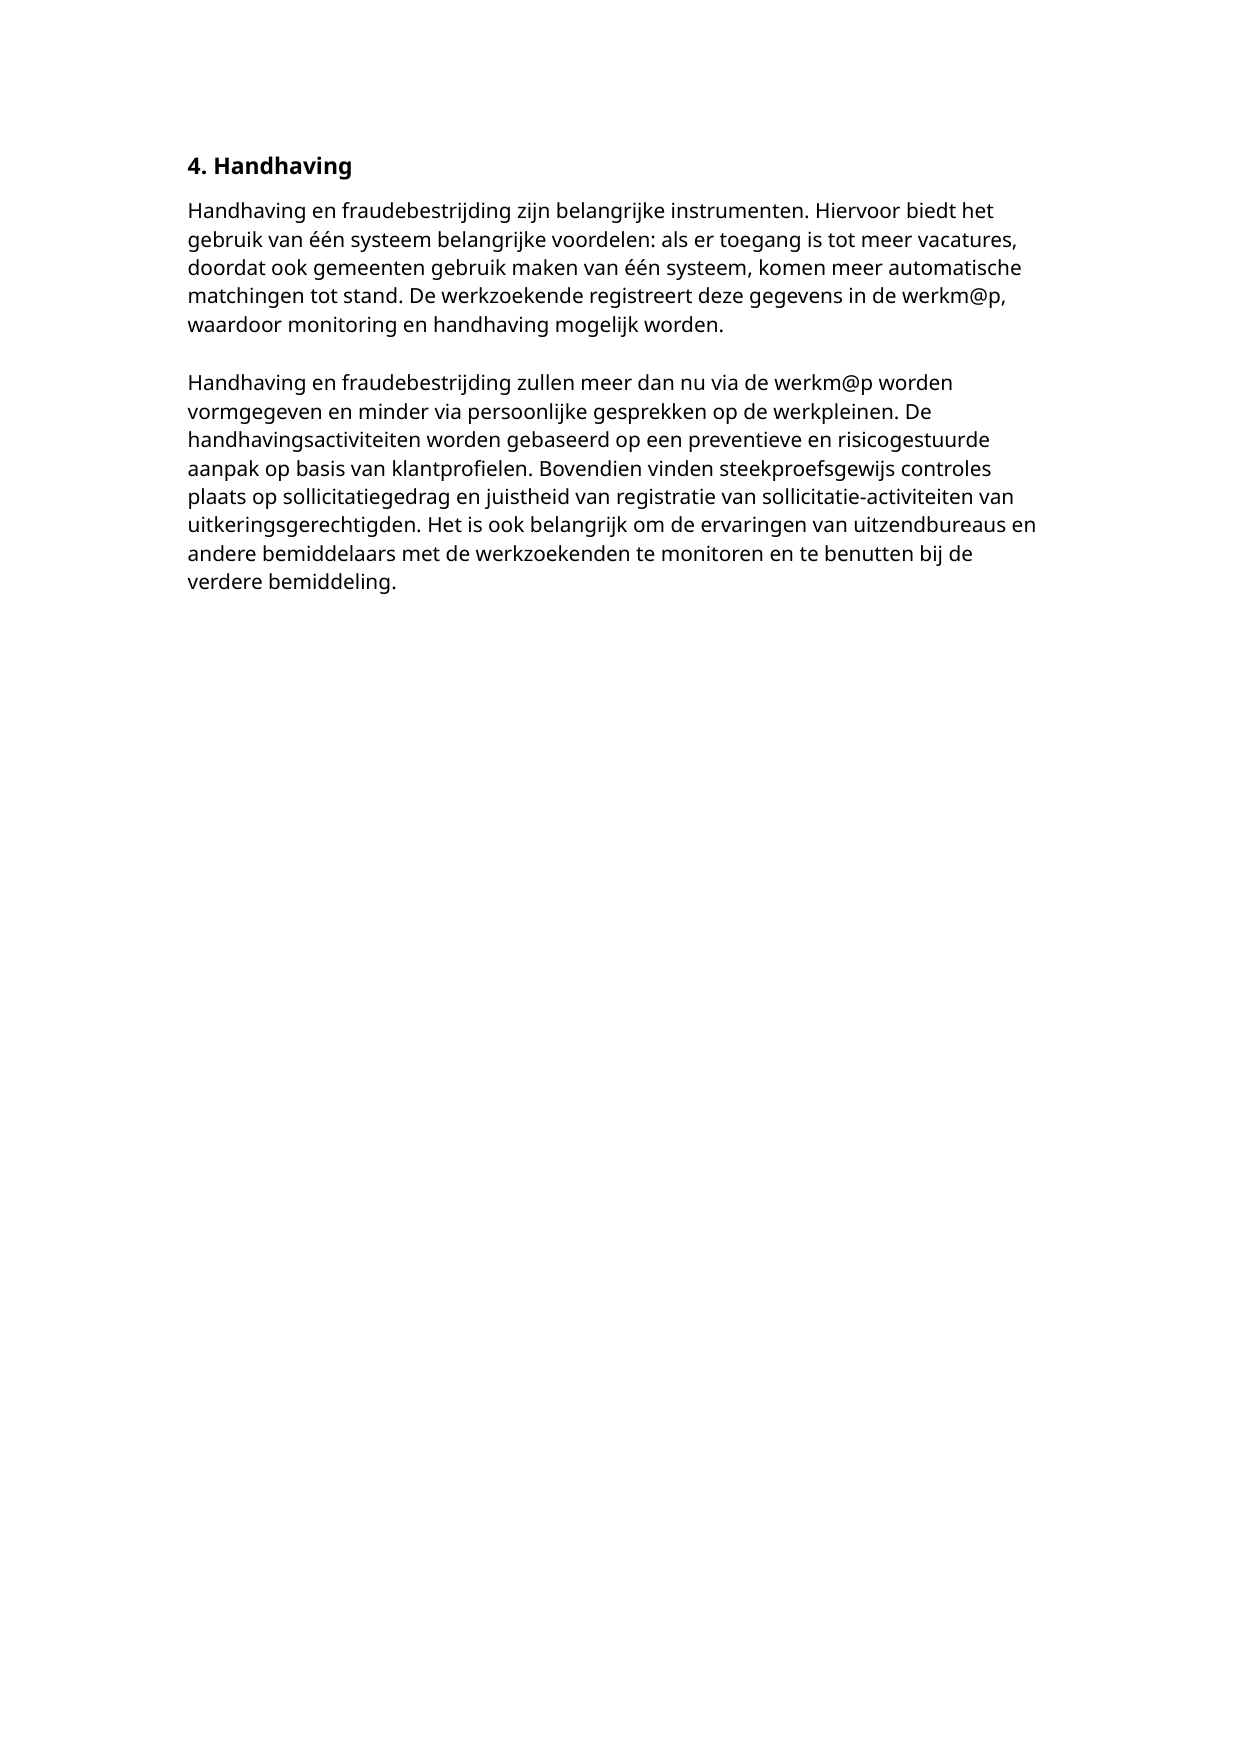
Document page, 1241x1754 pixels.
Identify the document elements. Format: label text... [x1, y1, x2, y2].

text Handhaving en fraudebestrijding zijn belangrijke instrumenten. Hiervoor biedt het gebruik van één systeem belangrijke voordelen: als er toegang is tot meer vacatures, doordat ook gemeenten gebruik maken van één systeem, komen meer automatische matchingen tot stand. De werkzoekende registreert deze gegevens in de werkm@p, waardoor monitoring en handhaving mogelijk worden. [187, 196, 1053, 338]
text Handhaving en fraudebestrijding zullen meer dan nu via de werkm@p worden vormgegeven en minder via persoonlijke gesprekken op de werkpleinen. De handhavingsactiviteiten worden gebaseerd op een preventieve en risicogestuurde aanpak op basis van klantprofielen. Bovendien vinden steekproefsgewijs controles plaats op sollicitatiegedrag en juistheid van registratie van sollicitatie-activiteiten van uitkeringsgerechtigden. Het is ook belangrijk om de ervaringen van uitzendbureaus en andere bemiddelaars met de werkzoekenden te monitoren en te benutten bij de verdere bemiddeling. [187, 368, 1053, 596]
subtitle 4. Handhaving [187, 150, 1053, 181]
